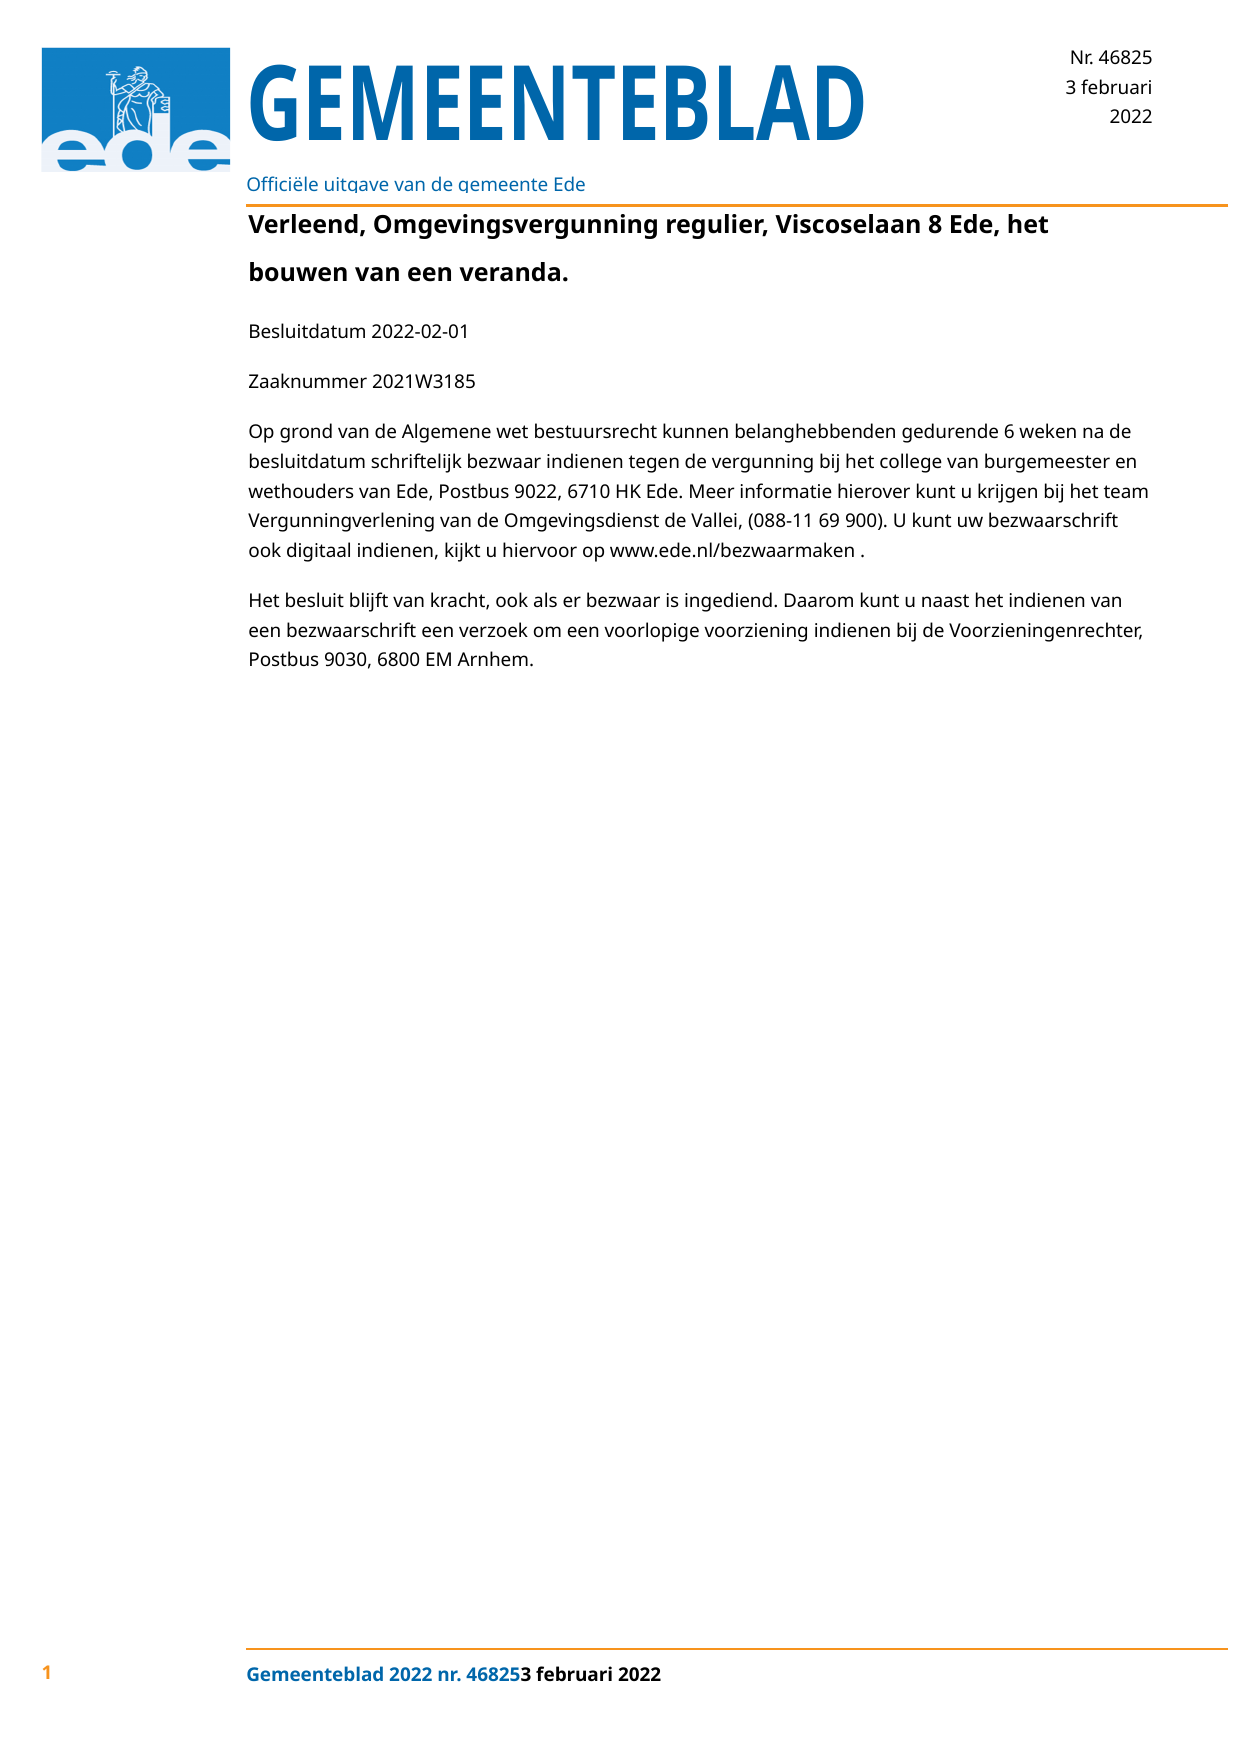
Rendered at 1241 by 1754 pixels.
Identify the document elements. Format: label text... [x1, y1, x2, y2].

text Verleend, Omgevingsvergunning regulier, Viscoselaan 8 Ede, het bouwen van een veranda. [248, 207, 1152, 288]
picture [41, 47, 231, 172]
text Besluitdatum 2022-02-01 [248, 318, 1152, 344]
text Op grond van de Algemene wet bestuursrecht kunnen belanghebbenden gedurende 6 weken na de besluitdatum schriftelijk bezwaar indienen tegen de vergunning bij het college van burgemeester en wethouders van Ede, Postbus 9022, 6710 HK Ede. Meer informatie hierover kunt u krijgen bij het team Vergunningverlening van de Omgevingsdienst de Vallei, (088-11 69 900). U kunt uw bezwaarschrift ook digitaal indienen, kijkt u hiervoor op www.ede.nl/bezwaarmaken . [248, 419, 1152, 563]
text Zaaknummer 2021W3185 [248, 368, 1152, 394]
text Het besluit blijft van kracht, ook als er bezwaar is ingediend. Daarom kunt u naast het indienen van een bezwaarschrift een verzoek om een voorlopige voorziening indienen bij de Voorzieningenrechter, Postbus 9030, 6800 EM Arnhem. [248, 587, 1152, 672]
